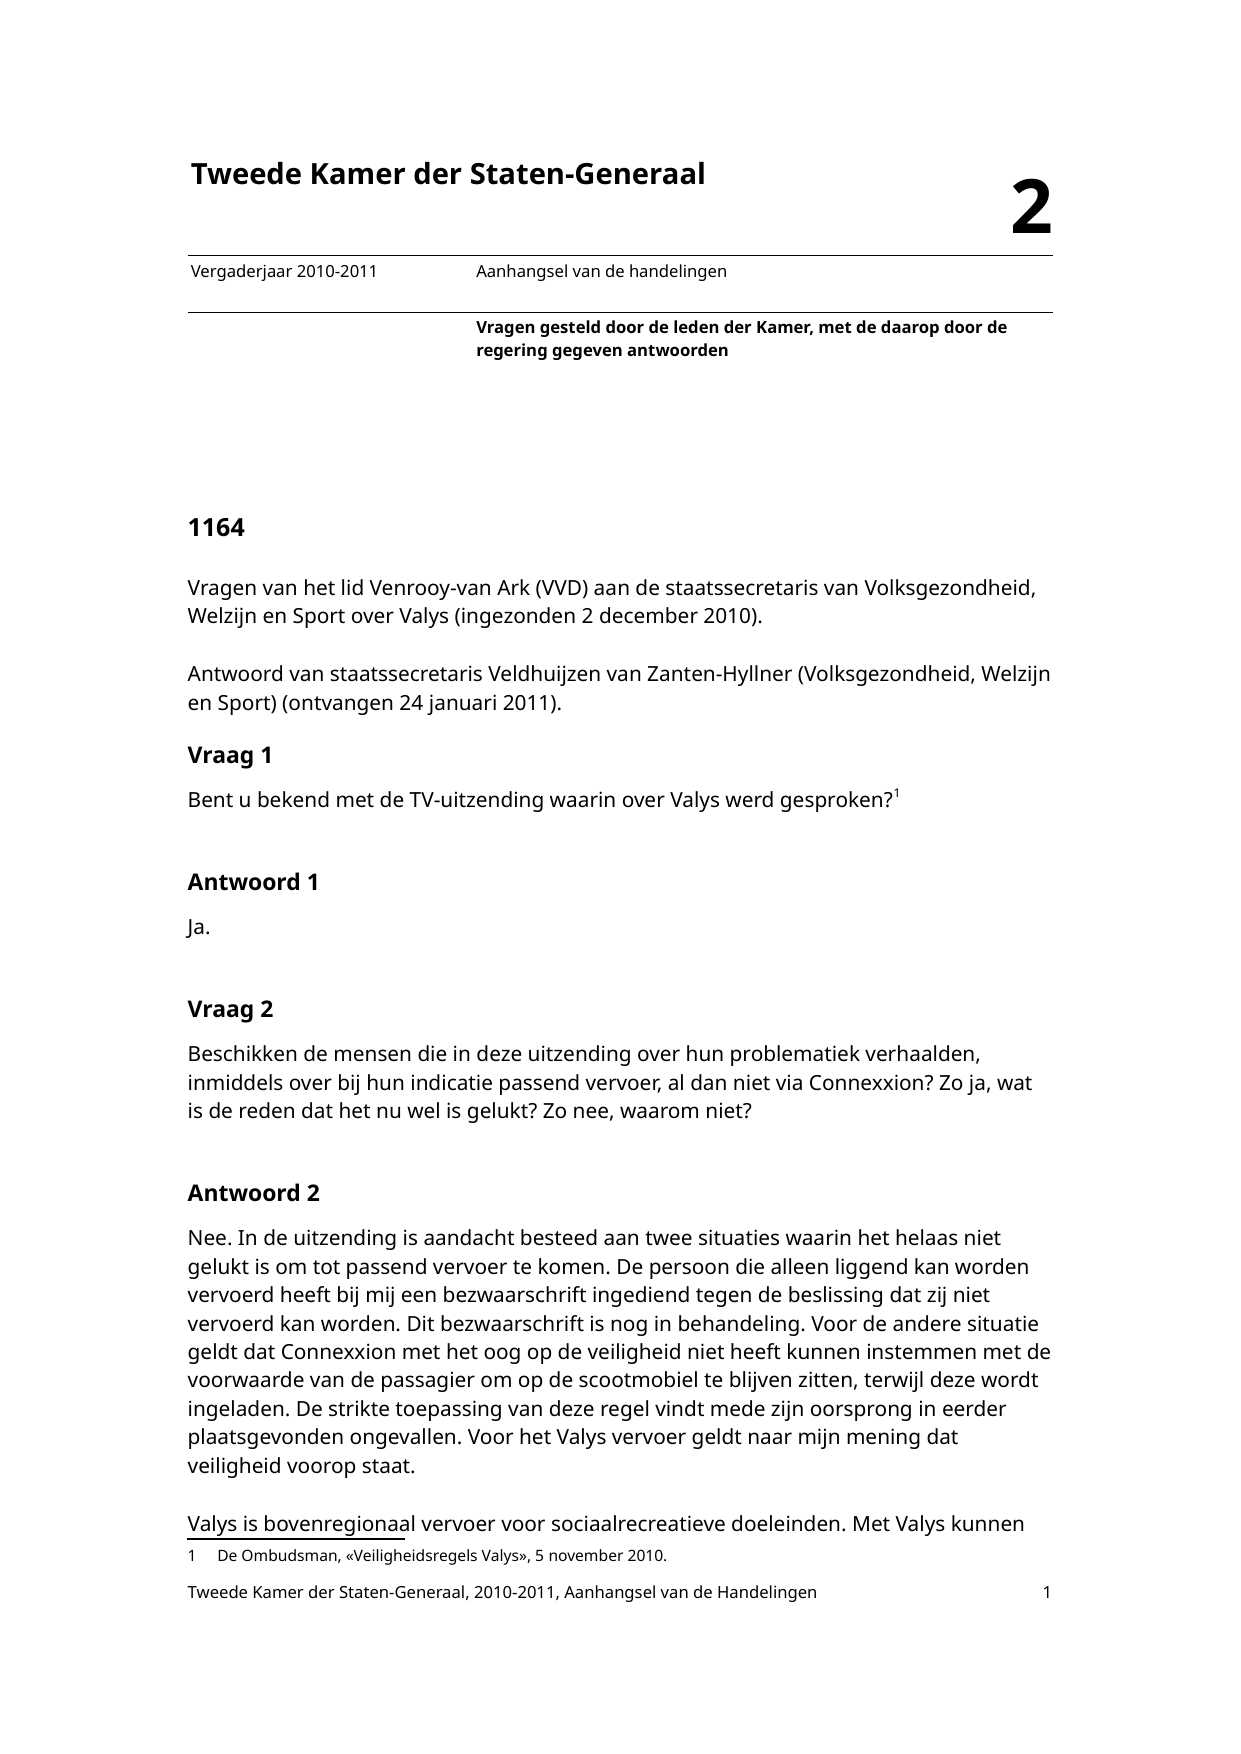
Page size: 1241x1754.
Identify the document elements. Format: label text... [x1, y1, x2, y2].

table_cell Aanhangsel van de handelingen [473, 256, 1053, 312]
subtitle Antwoord 2 [187, 1177, 1053, 1208]
subtitle Antwoord 1 [187, 866, 1053, 897]
table_cell [188, 313, 473, 361]
table_cell Vergaderjaar 2010-2011 [188, 256, 473, 312]
text Nee. In de uitzending is aandacht besteed aan twee situaties waarin het helaas niet gelukt is om tot passend vervoer te komen. De persoon die alleen liggend kan worden vervoerd heeft bij mij een bezwaarschrift ingediend tegen de beslissing dat zij niet vervoerd kan worden. Dit bezwaarschrift is nog in behandeling. Voor de andere situatie geldt dat Connexxion met het oog op de veiligheid niet heeft kunnen instemmen met de voorwaarde van de passagier om op de scootmobiel te blijven zitten, terwijl deze wordt ingeladen. De strikte toepassing van deze regel vindt mede zijn oorsprong in eerder plaatsgevonden ongevallen. Voor het Valys vervoer geldt naar mijn mening dat veiligheid voorop staat. [187, 1223, 1053, 1479]
text Antwoord van staatssecretaris Veldhuijzen van Zanten-Hyllner (Volksgezondheid, Welzijn en Sport) (ontvangen 24 januari 2011). [187, 659, 1053, 716]
text Bent u bekend met de TV-uitzending waarin over Valys werd gesproken? [187, 785, 1053, 813]
subtitle Vraag 2 [187, 993, 1053, 1024]
table_header 2 [880, 150, 1053, 255]
text 1164 [187, 509, 1053, 543]
text Beschikken de mensen die in deze uitzending over hun problematiek verhaalden, inmiddels over bij hun indicatie passend vervoer, al dan niet via Connexxion? Zo ja, wat is de reden dat het nu wel is gelukt? Zo nee, waarom niet? [187, 1039, 1053, 1125]
table_cell Vragen gesteld door de leden der Kamer, met de daarop door de regering gegeven antwoorden [473, 313, 1053, 361]
table_header Tweede Kamer der Staten-Generaal [188, 150, 879, 255]
text Ja. [187, 912, 1053, 941]
subtitle Vraag 1 [187, 739, 1053, 770]
text Vragen van het lid Venrooy-van Ark (VVD) aan de staatssecretaris van Volksgezondheid, Welzijn en Sport over Valys (ingezonden 2 december 2010). [187, 573, 1053, 630]
text De Ombudsman, «Veiligheidsregels Valys», 5 november 2010. [187, 1538, 1053, 1566]
